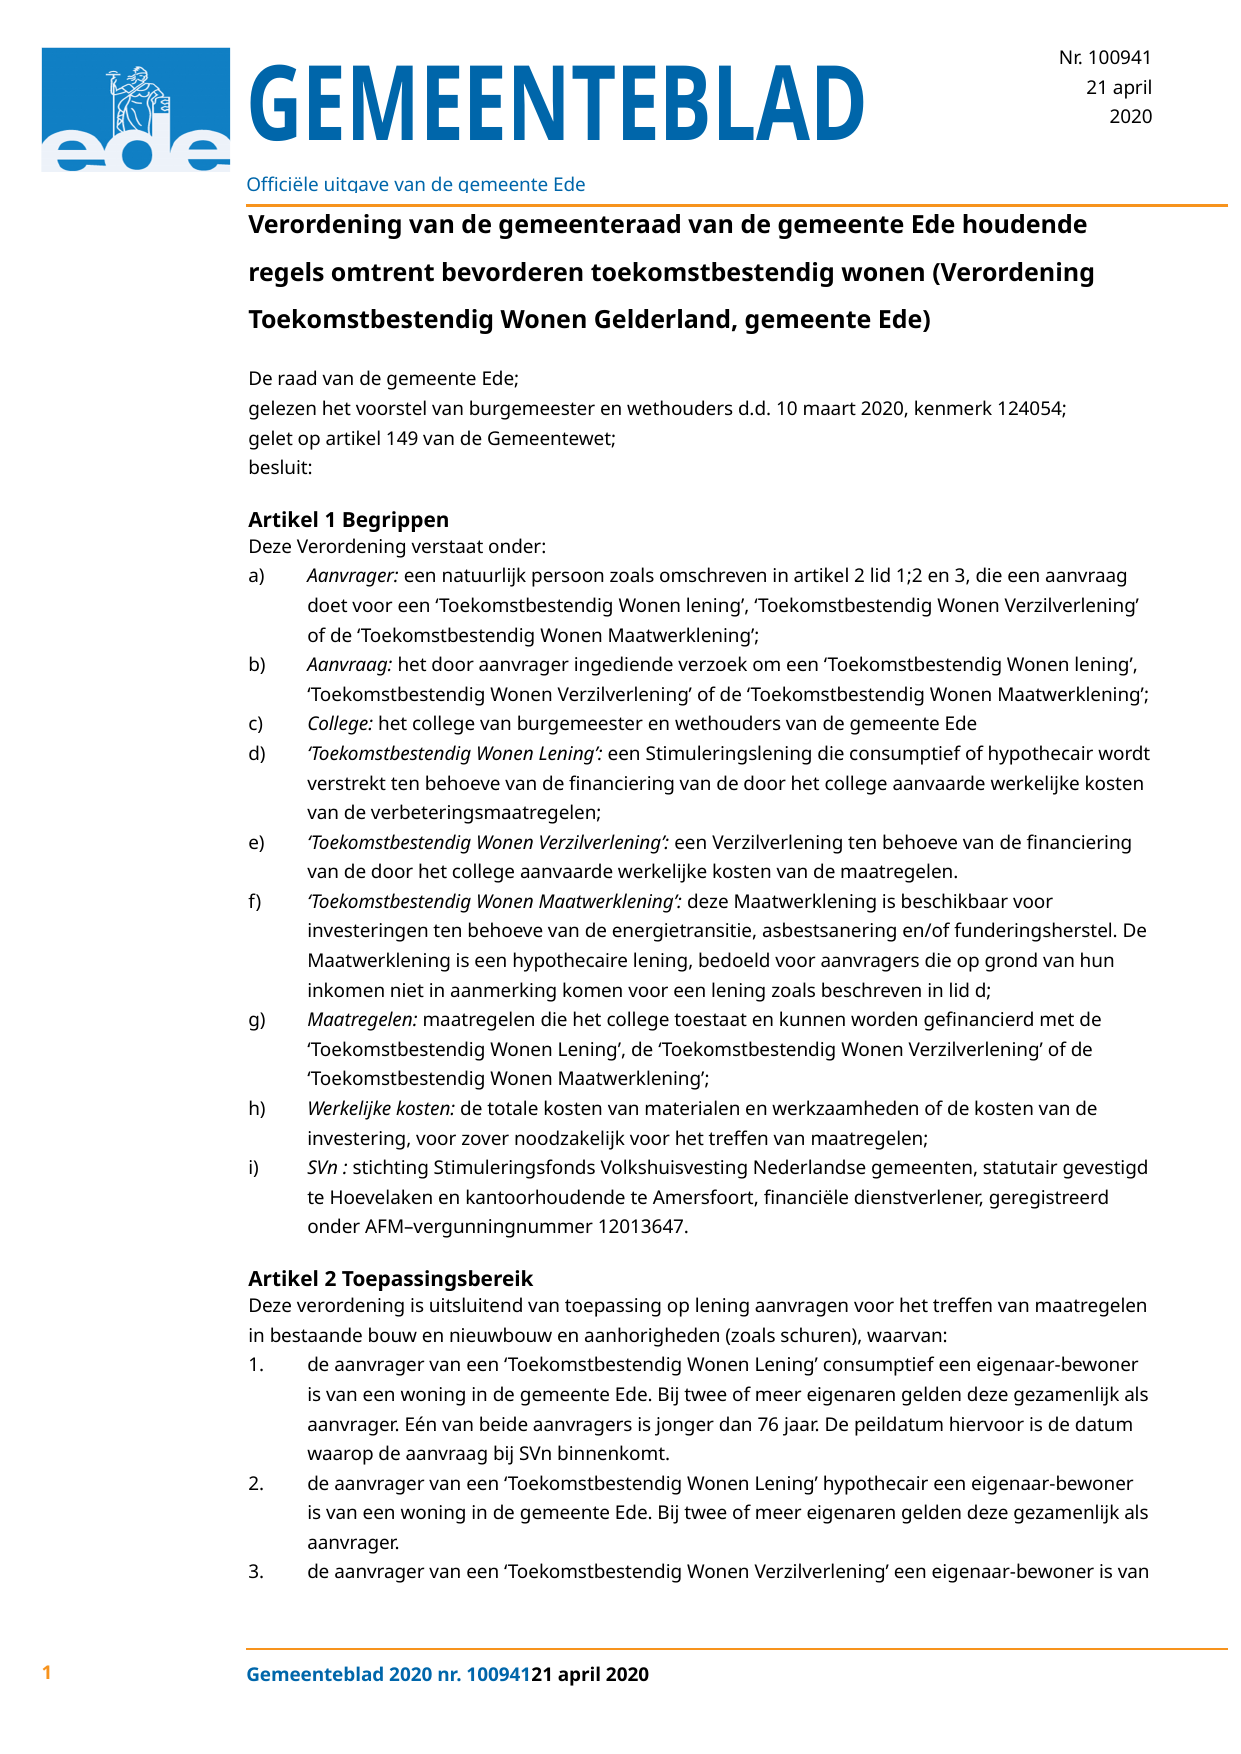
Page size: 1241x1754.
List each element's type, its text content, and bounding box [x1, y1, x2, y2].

text Deze Verordening verstaat onder: [248, 533, 1152, 559]
text Artikel 1 Begrippen [248, 505, 1152, 533]
text Verordening van de gemeenteraad van de gemeente Ede houdende regels omtrent bevorderen toekomstbestendig wonen (Verordening Toekomstbestendig Wonen Gelderland, gemeente Ede) [248, 207, 1152, 336]
text Artikel 2 Toepassingsbereik [248, 1264, 1152, 1292]
picture [41, 47, 231, 172]
list Aanvrager: een natuurlijk persoon zoals omschreven in artikel 2 lid 1;2 en 3, die een aanvraag doet voor een ‘Toekomstbestendig Wonen lening’, ‘Toekomstbestendig Wonen Verzilverlening’ of de ‘Toekomstbestendig Wonen Maatwerklening’; [248, 563, 1152, 648]
list de aanvrager van een ‘Toekomstbestendig Wonen Lening’ hypothecair een eigenaar-bewoner is van een woning in de gemeente Ede. Bij twee of meer eigenaren gelden deze gezamenlijk als aanvrager. [248, 1470, 1152, 1555]
list ‘Toekomstbestendig Wonen Maatwerklening’: deze Maatwerklening is beschikbaar voor investeringen ten behoeve van de energietransitie, asbestsanering en/of funderingsherstel. De Maatwerklening is een hypothecaire lening, bedoeld voor aanvragers die op grond van hun inkomen niet in aanmerking komen voor een lening zoals beschreven in lid d; [248, 888, 1152, 1003]
list Maatregelen: maatregelen die het college toestaat en kunnen worden gefinancierd met de ‘Toekomstbestendig Wonen Lening’, de ‘Toekomstbestendig Wonen Verzilverlening’ of de ‘Toekomstbestendig Wonen Maatwerklening’; [248, 1006, 1152, 1091]
list ‘Toekomstbestendig Wonen Lening’: een Stimuleringslening die consumptief of hypothecair wordt verstrekt ten behoeve van de financiering van de door het college aanvaarde werkelijke kosten van de verbeteringsmaatregelen; [248, 740, 1152, 825]
list SVn : stichting Stimuleringsfonds Volkshuisvesting Nederlandse gemeenten, statutair gevestigd te Hoevelaken en kantoorhoudende te Amersfoort, financiële dienstverlener, geregistreerd onder AFM–vergunningnummer 12013647. [248, 1154, 1152, 1239]
text Deze verordening is uitsluitend van toepassing op lening aanvragen voor het treffen van maatregelen in bestaande bouw en nieuwbouw en aanhorigheden (zoals schuren), waarvan: [248, 1292, 1152, 1348]
text gelezen het voorstel van burgemeester en wethouders d.d. 10 maart 2020, kenmerk 124054; [248, 395, 1152, 421]
text gelet op artikel 149 van de Gemeentewet; [248, 425, 1152, 450]
text besluit: [248, 454, 1152, 480]
list ‘Toekomstbestendig Wonen Verzilverlening’: een Verzilverlening ten behoeve van de financiering van de door het college aanvaarde werkelijke kosten van de maatregelen. [248, 829, 1152, 884]
list de aanvrager van een ‘Toekomstbestendig Wonen Lening’ consumptief een eigenaar-bewoner is van een woning in de gemeente Ede. Bij twee of meer eigenaren gelden deze gezamenlijk als aanvrager. Eén van beide aanvragers is jonger dan 76 jaar. De peildatum hiervoor is de datum waarop de aanvraag bij SVn binnenkomt. [248, 1352, 1152, 1466]
text De raad van de gemeente Ede; [248, 366, 1152, 391]
list Aanvraag: het door aanvrager ingediende verzoek om een ‘Toekomstbestendig Wonen lening’, ‘Toekomstbestendig Wonen Verzilverlening’ of de ‘Toekomstbestendig Wonen Maatwerklening’; [248, 651, 1152, 707]
list Werkelijke kosten: de totale kosten van materialen en werkzaamheden of de kosten van de investering, voor zover noodzakelijk voor het treffen van maatregelen; [248, 1095, 1152, 1151]
list College: het college van burgemeester en wethouders van de gemeente Ede [248, 711, 1152, 736]
list de aanvrager van een ‘Toekomstbestendig Wonen Verzilverlening’ een eigenaar-bewoner is van [248, 1559, 1152, 1584]
